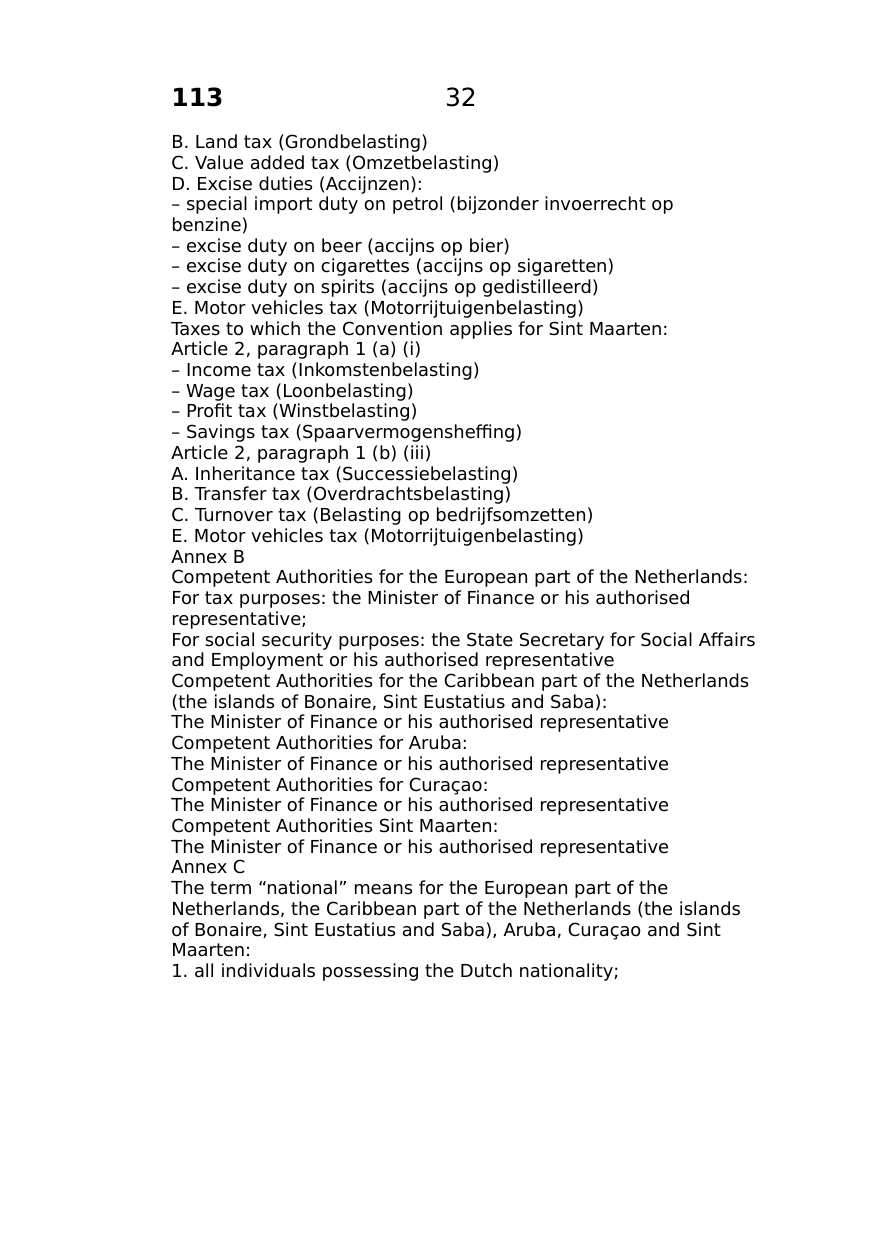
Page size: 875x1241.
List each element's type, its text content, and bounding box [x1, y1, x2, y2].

text Taxes to which the Convention applies for Sint Maarten: [171, 318, 756, 339]
text Competent Authorities for the European part of the Netherlands: [171, 567, 756, 588]
text B. Land tax (Grondbelasting) [171, 132, 756, 153]
text The Minister of Finance or his authorised representative [171, 754, 756, 774]
text – special import duty on petrol (bijzonder invoerrecht op benzine) [171, 194, 756, 236]
text – excise duty on beer (accijns op bier) [171, 236, 756, 256]
text Competent Authorities for Curaçao: [171, 774, 756, 795]
text – Profit tax (Winstbelasting) [171, 401, 756, 422]
text 1. all individuals possessing the Dutch nationality; [171, 961, 756, 982]
text Annex B [171, 546, 756, 567]
text B. Transfer tax (Overdrachtsbelasting) [171, 484, 756, 505]
text – Income tax (Inkomstenbelasting) [171, 360, 756, 381]
text Competent Authorities for the Caribbean part of the Netherlands (the islands of Bonaire, Sint Eustatius and Saba): [171, 671, 756, 712]
text Article 2, paragraph 1 (b) (iii) [171, 443, 756, 463]
text The Minister of Finance or his authorised representative [171, 795, 756, 816]
text The term “national” means for the European part of the Netherlands, the Caribbean part of the Netherlands (the islands of Bonaire, Sint Eustatius and Saba), Aruba, Curaçao and Sint Maarten: [171, 878, 756, 961]
text Competent Authorities for Aruba: [171, 733, 756, 754]
text Annex C [171, 857, 756, 878]
text Competent Authorities Sint Maarten: [171, 816, 756, 837]
text C. Value added tax (Omzetbelasting) [171, 153, 756, 173]
text D. Excise duties (Accijnzen): [171, 173, 756, 194]
text – Wage tax (Loonbelasting) [171, 381, 756, 401]
text For social security purposes: the State Secretary for Social Affairs and Employment or his authorised representative [171, 629, 756, 671]
text – excise duty on cigarettes (accijns op sigaretten) [171, 256, 756, 277]
text For tax purposes: the Minister of Finance or his authorised representative; [171, 588, 756, 629]
text A. Inheritance tax (Successiebelasting) [171, 463, 756, 484]
text – excise duty on spirits (accijns op gedistilleerd) [171, 277, 756, 298]
text C. Turnover tax (Belasting op bedrijfsomzetten) [171, 505, 756, 526]
text Article 2, paragraph 1 (a) (i) [171, 339, 756, 360]
text The Minister of Finance or his authorised representative [171, 837, 756, 857]
text E. Motor vehicles tax (Motorrijtuigenbelasting) [171, 298, 756, 318]
text – Savings tax (Spaarvermogensheffing) [171, 422, 756, 443]
text The Minister of Finance or his authorised representative [171, 712, 756, 733]
text E. Motor vehicles tax (Motorrijtuigenbelasting) [171, 526, 756, 546]
